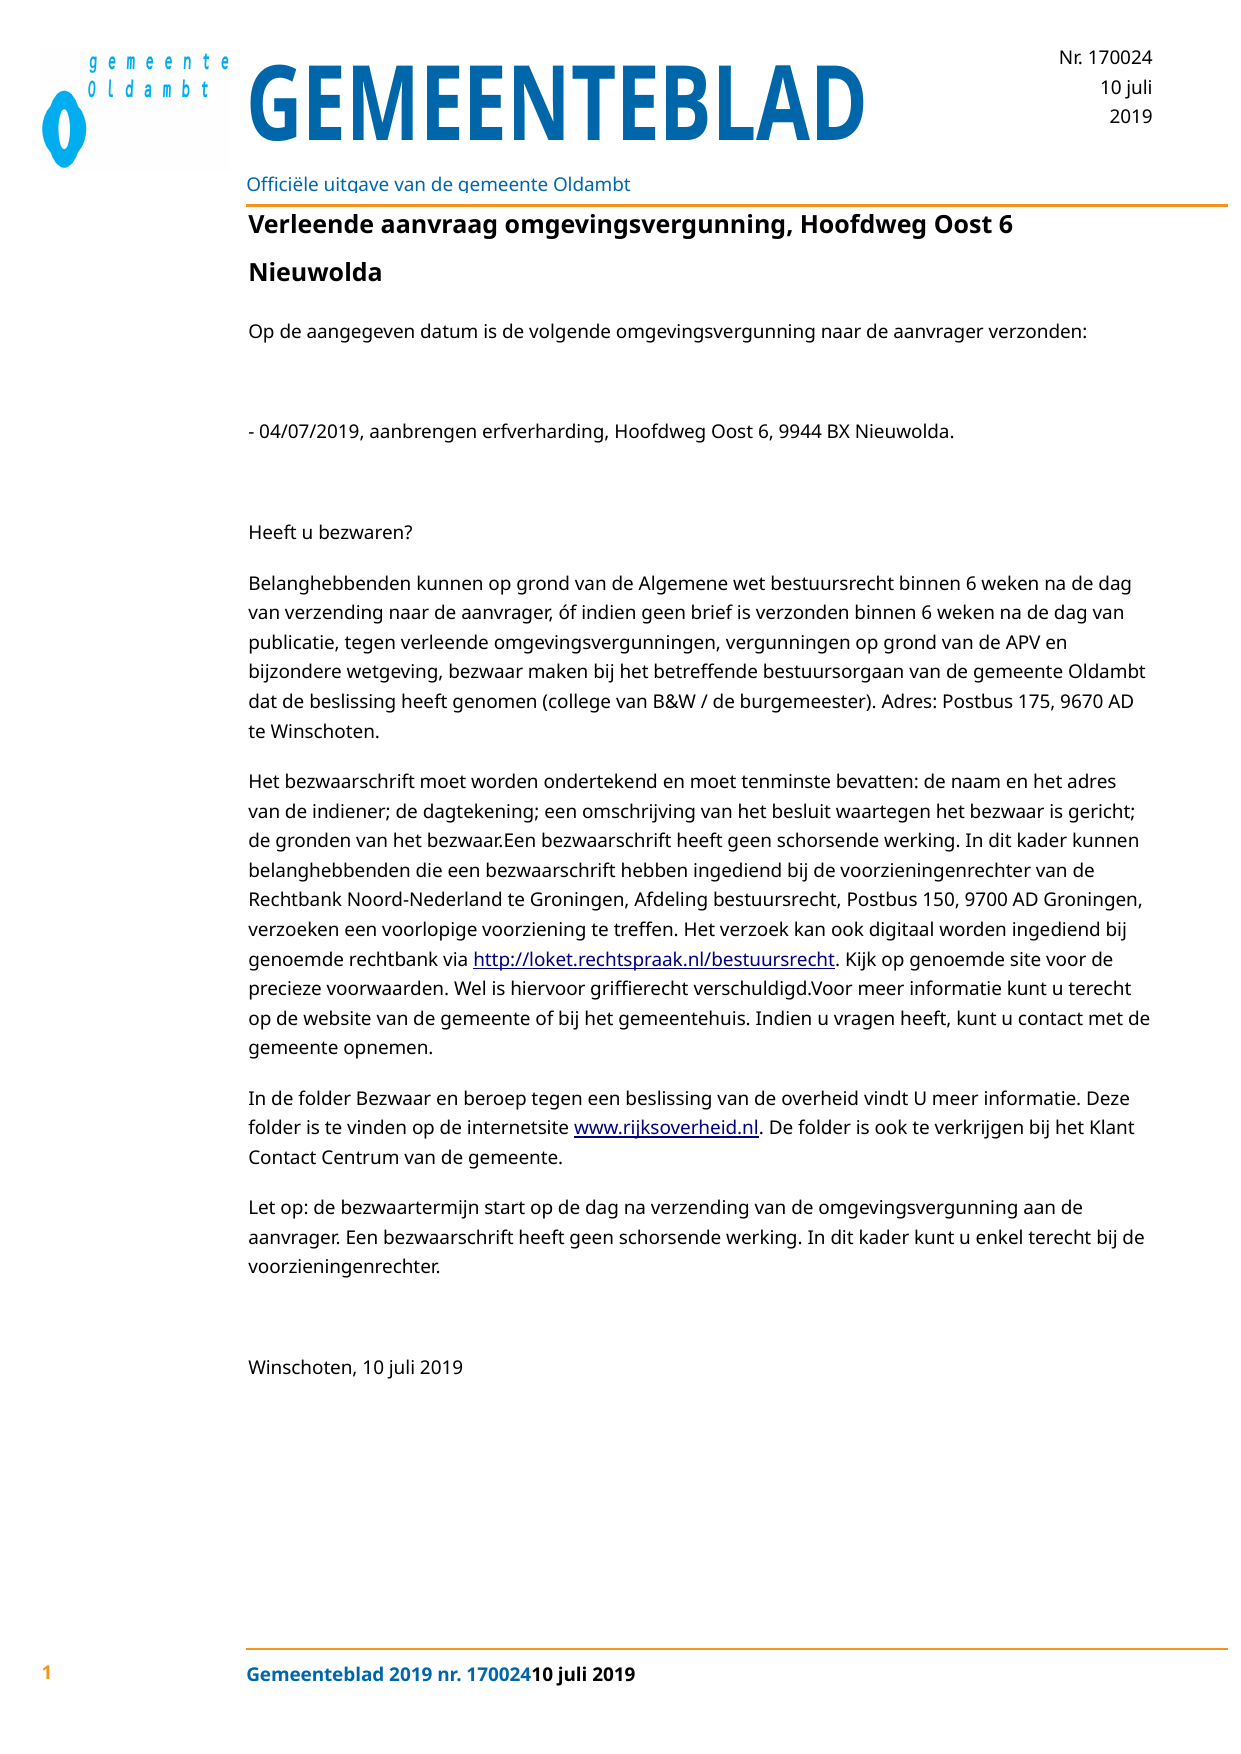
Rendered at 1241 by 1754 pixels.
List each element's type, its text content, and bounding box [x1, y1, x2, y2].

text - 04/07/2019, aanbrengen erfverharding, Hoofdweg Oost 6, 9944 BX Nieuwolda. [248, 419, 1152, 444]
text Let op: de bezwaartermijn start op de dag na verzending van de omgevingsvergunning aan de aanvrager. Een bezwaarschrift heeft geen schorsende werking. In dit kader kunt u enkel terecht bij de voorzieningenrechter. [248, 1194, 1152, 1279]
text In de folder Bezwaar en beroep tegen een beslissing van de overheid vindt U meer informatie. Deze folder is te vinden op de internetsite www.rijksoverheid.nl. De folder is ook te verkrijgen bij het Klant Contact Centrum van de gemeente. [248, 1085, 1152, 1170]
text Winschoten, 10 juli 2019 [248, 1354, 1152, 1380]
text Heeft u bezwaren? [248, 519, 1152, 545]
text Op de aangegeven datum is de volgende omgevingsvergunning naar de aanvrager verzonden: [248, 318, 1152, 344]
picture [41, 47, 231, 172]
text Het bezwaarschrift moet worden ondertekend en moet tenminste bevatten: de naam en het adres van de indiener; de dagtekening; een omschrijving van het besluit waartegen het bezwaar is gericht; de gronden van het bezwaar.Een bezwaarschrift heeft geen schorsende werking. In dit kader kunnen belanghebbenden die een bezwaarschrift hebben ingediend bij de voorzieningenrechter van de Rechtbank Noord-Nederland te Groningen, Afdeling bestuursrecht, Postbus 150, 9700 AD Groningen, verzoeken een voorlopige voorziening te treffen. Het verzoek kan ook digitaal worden ingediend bij genoemde rechtbank via http://loket.rechtspraak.nl/bestuursrecht. Kijk op genoemde site voor de precieze voorwaarden. Wel is hiervoor griffierecht verschuldigd.Voor meer informatie kunt u terecht op de website van de gemeente of bij het gemeentehuis. Indien u vragen heeft, kunt u contact met de gemeente opnemen. [248, 768, 1152, 1060]
text Belanghebbenden kunnen op grond van de Algemene wet bestuursrecht binnen 6 weken na de dag van verzending naar de aanvrager, óf indien geen brief is verzonden binnen 6 weken na de dag van publicatie, tegen verleende omgevingsvergunningen, vergunningen op grond van de APV en bijzondere wetgeving, bezwaar maken bij het betreffende bestuursorgaan van de gemeente Oldambt dat de beslissing heeft genomen (college van B&W / de burgemeester). Adres: Postbus 175, 9670 AD te Winschoten. [248, 570, 1152, 744]
text Verleende aanvraag omgevingsvergunning, Hoofdweg Oost 6 Nieuwolda [248, 207, 1152, 288]
